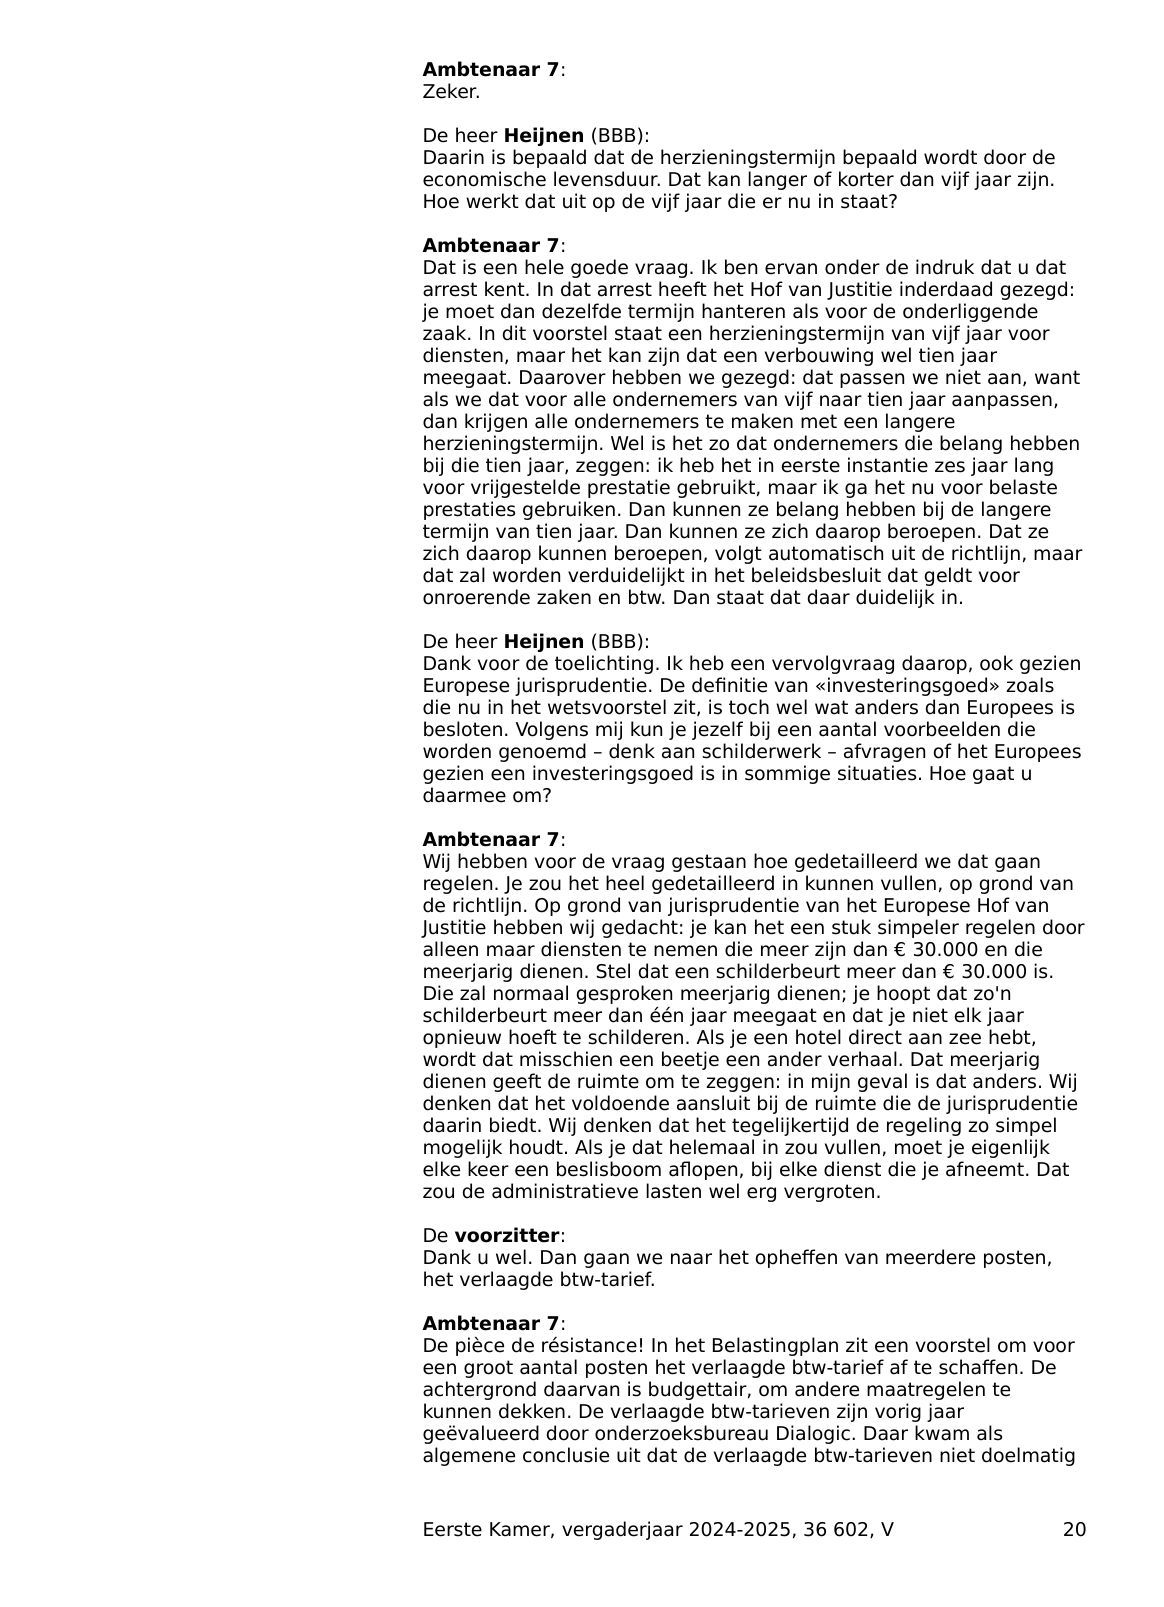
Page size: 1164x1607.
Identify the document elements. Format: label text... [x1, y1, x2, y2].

text Ambtenaar 7: [422, 59, 1087, 81]
text Daarin is bepaald dat de herzieningstermijn bepaald wordt door de economische levensduur. Dat kan langer of korter dan vijf jaar zijn. Hoe werkt dat uit op de vijf jaar die er nu in staat? [422, 147, 1087, 213]
text De heer Heijnen (BBB): [422, 125, 1087, 147]
text Dank voor de toelichting. Ik heb een vervolgvraag daarop, ook gezien Europese jurisprudentie. De definitie van «investeringsgoed» zoals die nu in het wetsvoorstel zit, is toch wel wat anders dan Europees is besloten. Volgens mij kun je jezelf bij een aantal voorbeelden die worden genoemd – denk aan schilderwerk – afvragen of het Europees gezien een investeringsgoed is in sommige situaties. Hoe gaat u daarmee om? [422, 653, 1087, 807]
text Dank u wel. Dan gaan we naar het opheffen van meerdere posten, het verlaagde btw-tarief. [422, 1247, 1087, 1291]
text De heer Heijnen (BBB): [422, 631, 1087, 653]
text Ambtenaar 7: [422, 235, 1087, 257]
text Ambtenaar 7: [422, 829, 1087, 851]
text De pièce de résistance! In het Belastingplan zit een voorstel om voor een groot aantal posten het verlaagde btw-tarief af te schaffen. De achtergrond daarvan is budgettair, om andere maatregelen te kunnen dekken. De verlaagde btw-tarieven zijn vorig jaar geëvalueerd door onderzoeksbureau Dialogic. Daar kwam als algemene conclusie uit dat de verlaagde btw-tarieven niet doelmatig [422, 1335, 1087, 1467]
text Wij hebben voor de vraag gestaan hoe gedetailleerd we dat gaan regelen. Je zou het heel gedetailleerd in kunnen vullen, op grond van de richtlijn. Op grond van jurisprudentie van het Europese Hof van Justitie hebben wij gedacht: je kan het een stuk simpeler regelen door alleen maar diensten te nemen die meer zijn dan € 30.000 en die meerjarig dienen. Stel dat een schilderbeurt meer dan € 30.000 is. Die zal normaal gesproken meerjarig dienen; je hoopt dat zo'n schilderbeurt meer dan één jaar meegaat en dat je niet elk jaar opnieuw hoeft te schilderen. Als je een hotel direct aan zee hebt, wordt dat misschien een beetje een ander verhaal. Dat meerjarig dienen geeft de ruimte om te zeggen: in mijn geval is dat anders. Wij denken dat het voldoende aansluit bij de ruimte die de jurisprudentie daarin biedt. Wij denken dat het tegelijkertijd de regeling zo simpel mogelijk houdt. Als je dat helemaal in zou vullen, moet je eigenlijk elke keer een beslisboom aflopen, bij elke dienst die je afneemt. Dat zou de administratieve lasten wel erg vergroten. [422, 851, 1087, 1203]
text Dat is een hele goede vraag. Ik ben ervan onder de indruk dat u dat arrest kent. In dat arrest heeft het Hof van Justitie inderdaad gezegd: je moet dan dezelfde termijn hanteren als voor de onderliggende zaak. In dit voorstel staat een herzieningstermijn van vijf jaar voor diensten, maar het kan zijn dat een verbouwing wel tien jaar meegaat. Daarover hebben we gezegd: dat passen we niet aan, want als we dat voor alle ondernemers van vijf naar tien jaar aanpassen, dan krijgen alle ondernemers te maken met een langere herzieningstermijn. Wel is het zo dat ondernemers die belang hebben bij die tien jaar, zeggen: ik heb het in eerste instantie zes jaar lang voor vrijgestelde prestatie gebruikt, maar ik ga het nu voor belaste prestaties gebruiken. Dan kunnen ze belang hebben bij de langere termijn van tien jaar. Dan kunnen ze zich daarop beroepen. Dat ze zich daarop kunnen beroepen, volgt automatisch uit de richtlijn, maar dat zal worden verduidelijkt in het beleidsbesluit dat geldt voor onroerende zaken en btw. Dan staat dat daar duidelijk in. [422, 257, 1087, 609]
text De voorzitter: [422, 1225, 1087, 1247]
text Ambtenaar 7: [422, 1313, 1087, 1335]
text Zeker. [422, 81, 1087, 103]
